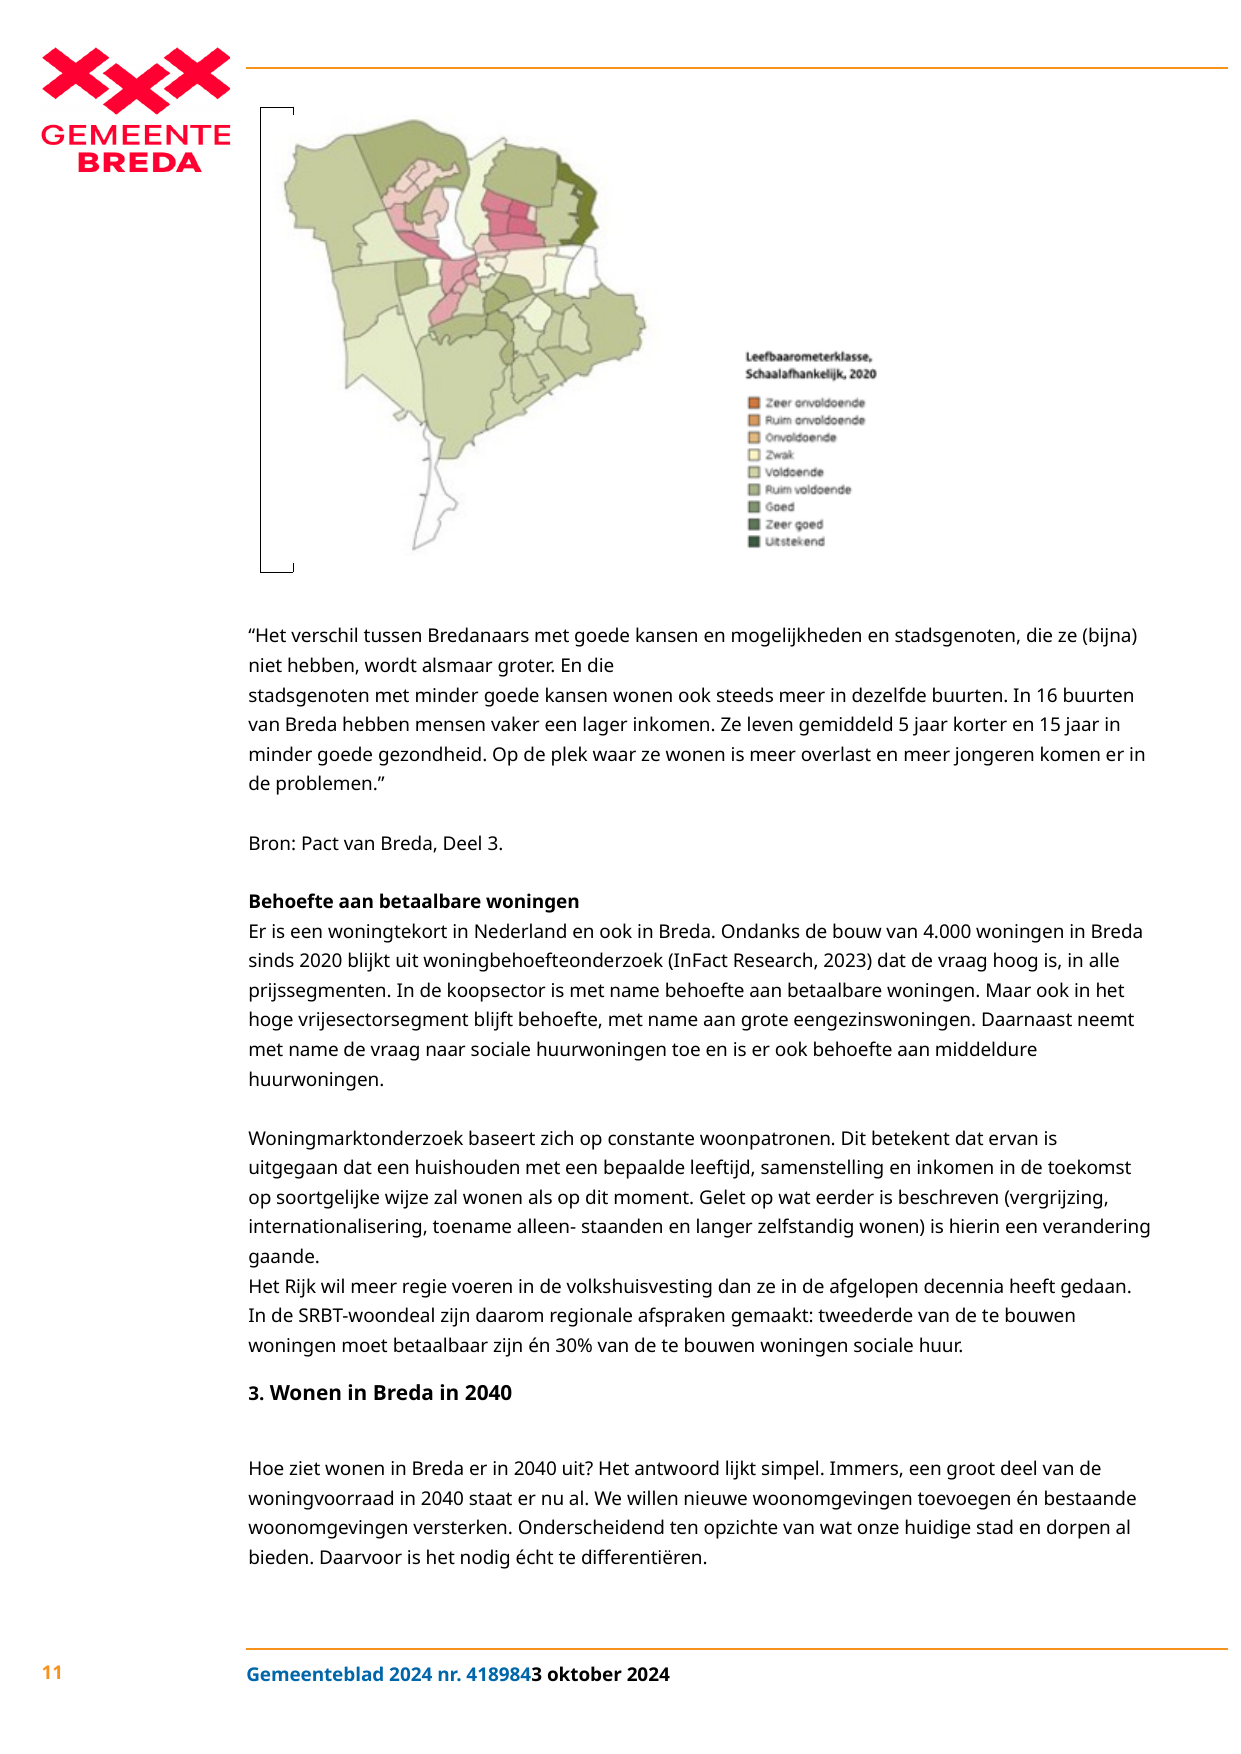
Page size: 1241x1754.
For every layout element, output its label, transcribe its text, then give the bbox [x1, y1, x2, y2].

picture [41, 47, 231, 172]
picture [268, 115, 889, 563]
text 3. Wonen in Breda in 2040 [248, 1378, 1152, 1406]
text Er is een woningtekort in Nederland en ook in Breda. Ondanks de bouw van 4.000 woningen in Breda sinds 2020 blijkt uit woningbehoefteonderzoek (InFact Research, 2023) dat de vraag hoog is, in alle prijssegmenten. In de koopsector is met name behoefte aan betaalbare woningen. Maar ook in het hoge vrijesectorsegment blijft behoefte, met name aan grote eengezinswoningen. Daarnaast neemt met name de vraag naar sociale huurwoningen toe en is er ook behoefte aan middeldure huurwoningen. [248, 918, 1152, 1092]
text Behoefte aan betaalbare woningen [248, 888, 1152, 914]
text Woningmarktonderzoek baseert zich op constante woonpatronen. Dit betekent dat ervan is uitgegaan dat een huishouden met een bepaalde leeftijd, samenstelling en inkomen in de toekomst op soortgelijke wijze zal wonen als op dit moment. Gelet op wat eerder is beschreven (vergrijzing, internationalisering, toename alleen- staanden en langer zelfstandig wonen) is hierin een verandering gaande. [248, 1125, 1152, 1269]
text Het Rijk wil meer regie voeren in de volkshuisvesting dan ze in de afgelopen decennia heeft gedaan. In de SRBT-woondeal zijn daarom regionale afspraken gemaakt: tweederde van de te bouwen woningen moet betaalbaar zijn én 30% van de te bouwen woningen sociale huur. [248, 1273, 1152, 1358]
table_header “Het verschil tussen Bredanaars met goede kansen en mogelijkheden en stadsgenoten, die ze (bijna) niet hebben, wordt alsmaar groter. En die stadsgenoten met minder goede kansen wonen ook steeds meer in dezelfde buurten. In 16 buurten van Breda hebben mensen vaker een lager inkomen. Ze leven gemiddeld 5 jaar korter en 15 jaar in minder goede gezondheid. Op de plek waar ze wonen is meer overlast en meer jongeren komen er in de problemen.” Bron: Pact van Breda, Deel 3. [248, 623, 1152, 856]
text Hoe ziet wonen in Breda er in 2040 uit? Het antwoord lijkt simpel. Immers, een groot deel van de woningvoorraad in 2040 staat er nu al. We willen nieuwe woonomgevingen toevoegen én bestaande woonomgevingen versterken. Onderscheidend ten opzichte van wat onze huidige stad en dorpen al bieden. Daarvoor is het nodig écht te differentiëren. [248, 1455, 1152, 1570]
